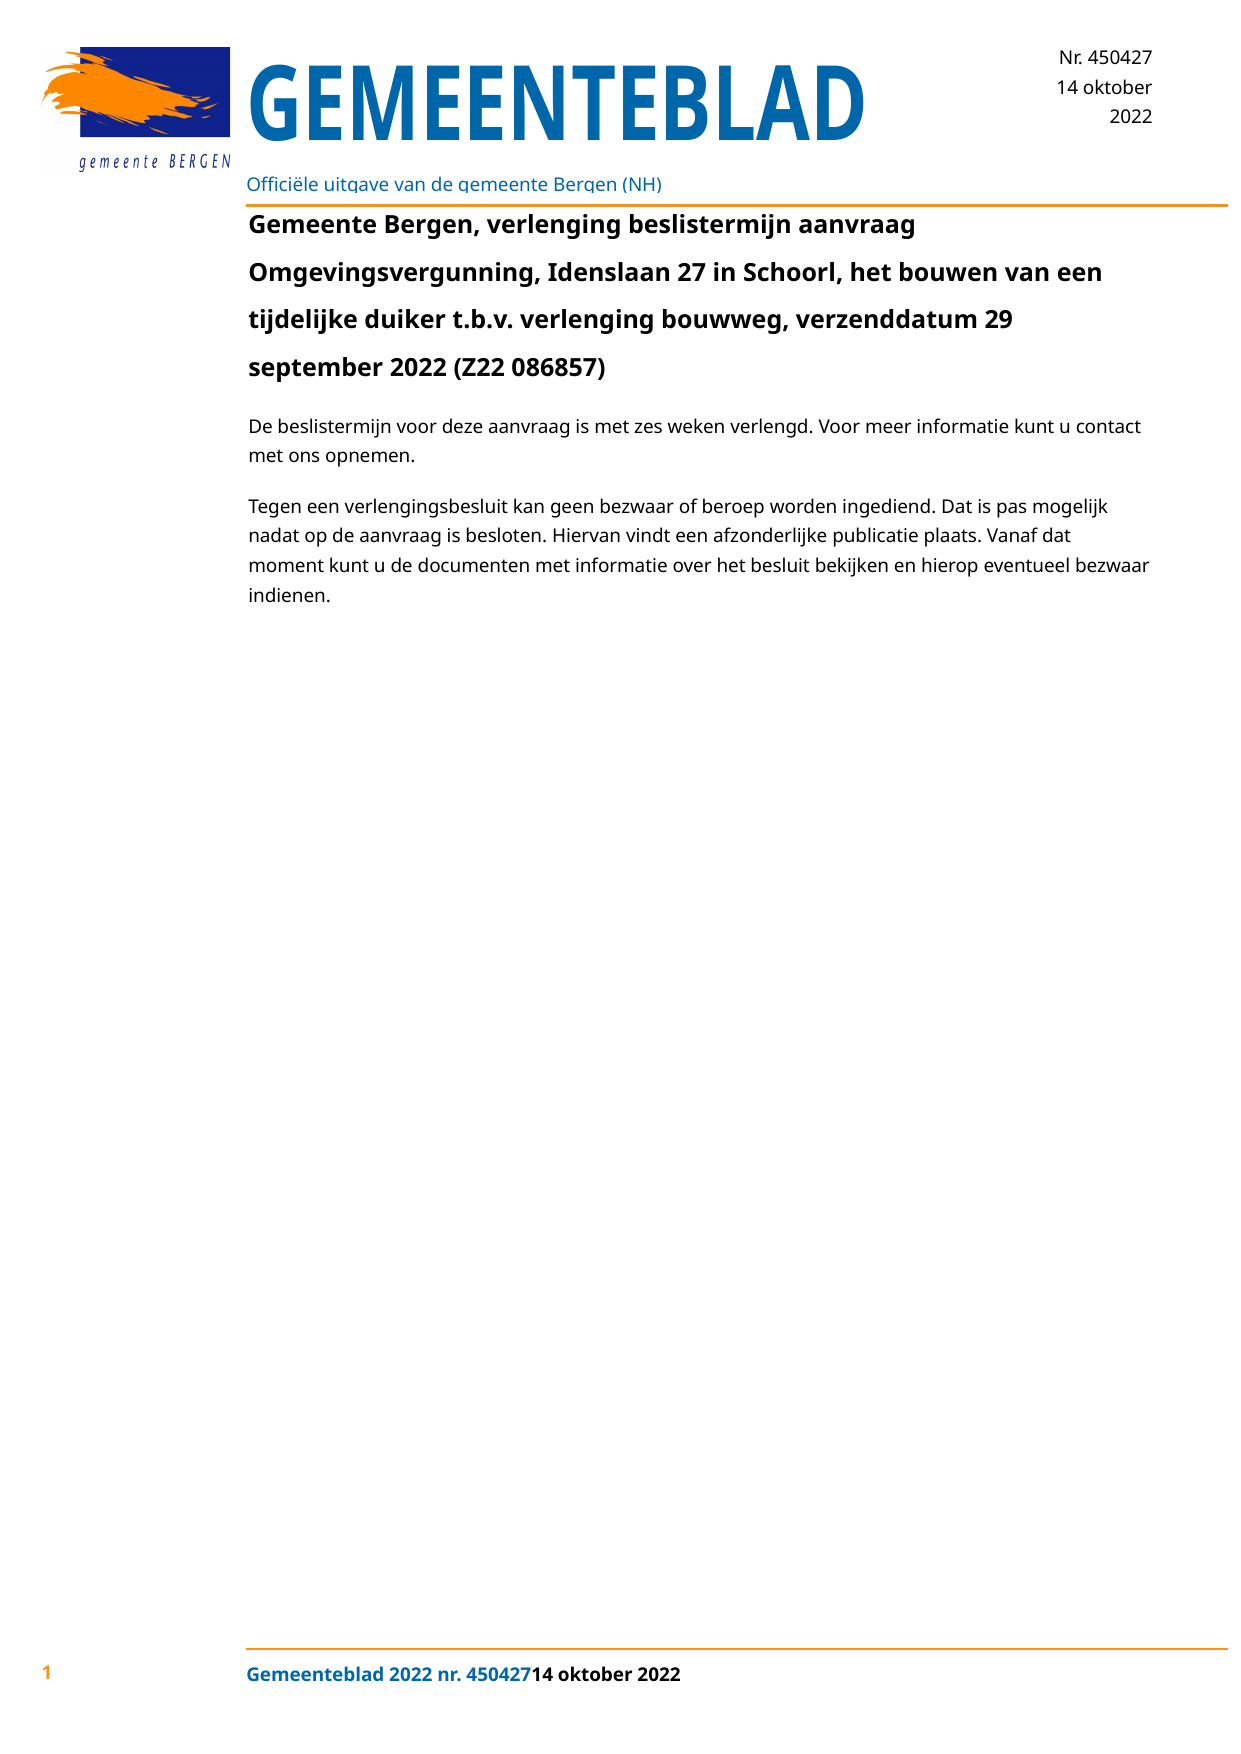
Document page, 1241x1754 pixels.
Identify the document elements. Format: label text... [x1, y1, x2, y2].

text De beslistermijn voor deze aanvraag is met zes weken verlengd. Voor meer informatie kunt u contact met ons opnemen. [248, 413, 1152, 468]
text Tegen een verlengingsbesluit kan geen bezwaar of beroep worden ingediend. Dat is pas mogelijk nadat op de aanvraag is besloten. Hiervan vindt een afzonderlijke publicatie plaats. Vanaf dat moment kunt u de documenten met informatie over het besluit bekijken en hierop eventueel bezwaar indienen. [248, 493, 1152, 608]
picture [41, 47, 231, 172]
text Gemeente Bergen, verlenging beslistermijn aanvraag Omgevingsvergunning, Idenslaan 27 in Schoorl, het bouwen van een tijdelijke duiker t.b.v. verlenging bouwweg, verzenddatum 29 september 2022 (Z22 086857) [248, 207, 1152, 384]
